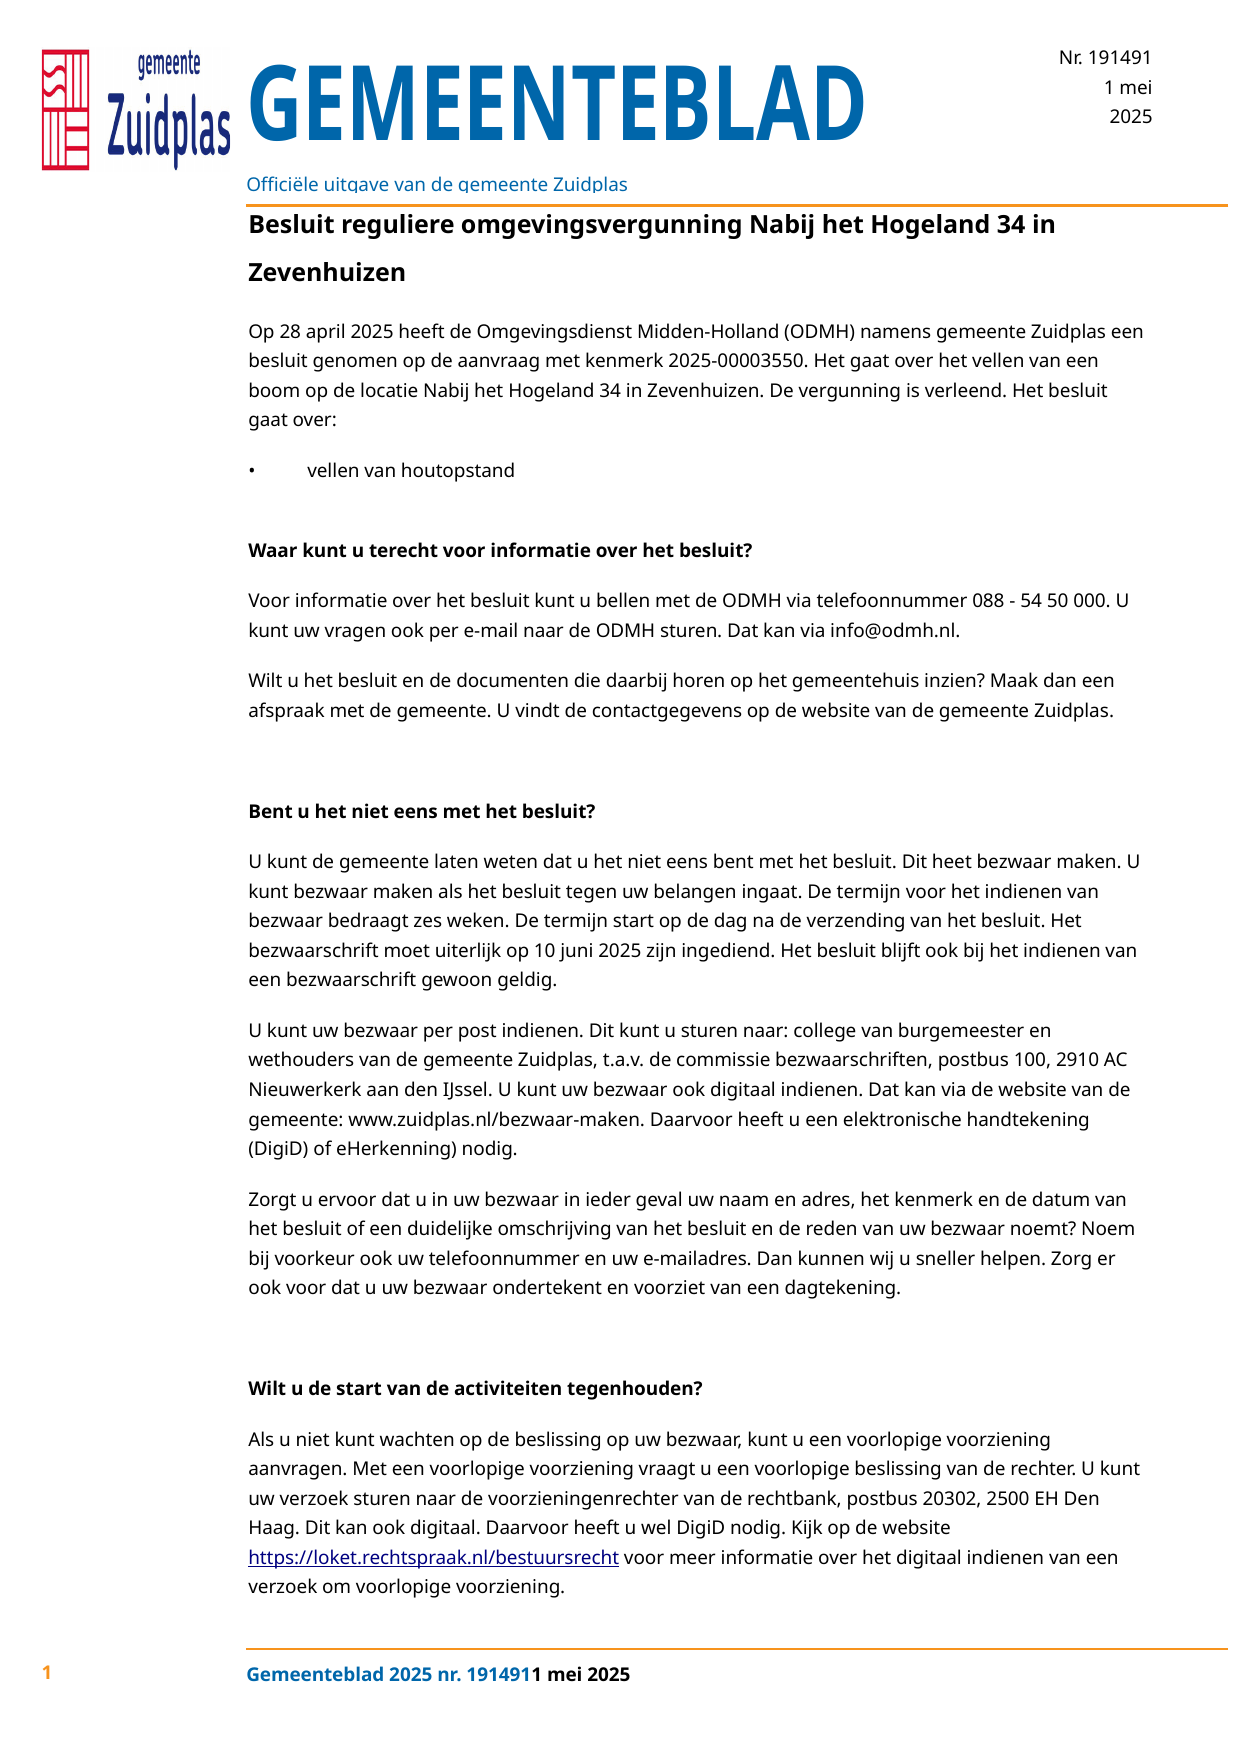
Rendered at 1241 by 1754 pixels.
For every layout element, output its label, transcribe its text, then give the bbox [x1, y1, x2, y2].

picture [41, 47, 231, 172]
text U kunt de gemeente laten weten dat u het niet eens bent met het besluit. Dit heet bezwaar maken. U kunt bezwaar maken als het besluit tegen uw belangen ingaat. De termijn voor het indienen van bezwaar bedraagt zes weken. De termijn start op de dag na de verzending van het besluit. Het bezwaarschrift moet uiterlijk op 10 juni 2025 zijn ingediend. Het besluit blijft ook bij het indienen van een bezwaarschrift gewoon geldig. [248, 848, 1152, 992]
text Wilt u het besluit en de documenten die daarbij horen op het gemeentehuis inzien? Maak dan een afspraak met de gemeente. U vindt de contactgegevens op de website van de gemeente Zuidplas. [248, 667, 1152, 723]
text Voor informatie over het besluit kunt u bellen met de ODMH via telefoonnummer 088 - 54 50 000. U kunt uw vragen ook per e-mail naar de ODMH sturen. Dat kan via info@odmh.nl. [248, 587, 1152, 643]
text Besluit reguliere omgevingsvergunning Nabij het Hogeland 34 in Zevenhuizen [248, 207, 1152, 288]
text Zorgt u ervoor dat u in uw bezwaar in ieder geval uw naam en adres, het kenmerk en de datum van het besluit of een duidelijke omschrijving van het besluit en de reden van uw bezwaar noemt? Noem bij voorkeur ook uw telefoonnummer en uw e-mailadres. Dan kunnen wij u sneller helpen. Zorg er ook voor dat u uw bezwaar ondertekent en voorziet van een dagtekening. [248, 1186, 1152, 1300]
text Bent u het niet eens met het besluit? [248, 798, 1152, 824]
text Op 28 april 2025 heeft de Omgevingsdienst Midden-Holland (ODMH) namens gemeente Zuidplas een besluit genomen op de aanvraag met kenmerk 2025-00003550. Het gaat over het vellen van een boom op de locatie Nabij het Hogeland 34 in Zevenhuizen. De vergunning is verleend. Het besluit gaat over: [248, 318, 1152, 432]
list vellen van houtopstand [248, 457, 1152, 483]
text Waar kunt u terecht voor informatie over het besluit? [248, 537, 1152, 563]
text Wilt u de start van de activiteiten tegenhouden? [248, 1375, 1152, 1401]
text Als u niet kunt wachten op de beslissing op uw bezwaar, kunt u een voorlopige voorziening aanvragen. Met een voorlopige voorziening vraagt u een voorlopige beslissing van de rechter. U kunt uw verzoek sturen naar de voorzieningenrechter van de rechtbank, postbus 20302, 2500 EH Den Haag. Dit kan ook digitaal. Daarvoor heeft u wel DigiD nodig. Kijk op de website https://loket.rechtspraak.nl/bestuursrecht voor meer informatie over het digitaal indienen van een verzoek om voorlopige voorziening. [248, 1426, 1152, 1599]
text U kunt uw bezwaar per post indienen. Dit kunt u sturen naar: college van burgemeester en wethouders van de gemeente Zuidplas, t.a.v. de commissie bezwaarschriften, postbus 100, 2910 AC Nieuwerkerk aan den IJssel. U kunt uw bezwaar ook digitaal indienen. Dat kan via de website van de gemeente: www.zuidplas.nl/bezwaar-maken. Daarvoor heeft u een elektronische handtekening (DigiD) of eHerkenning) nodig. [248, 1017, 1152, 1161]
